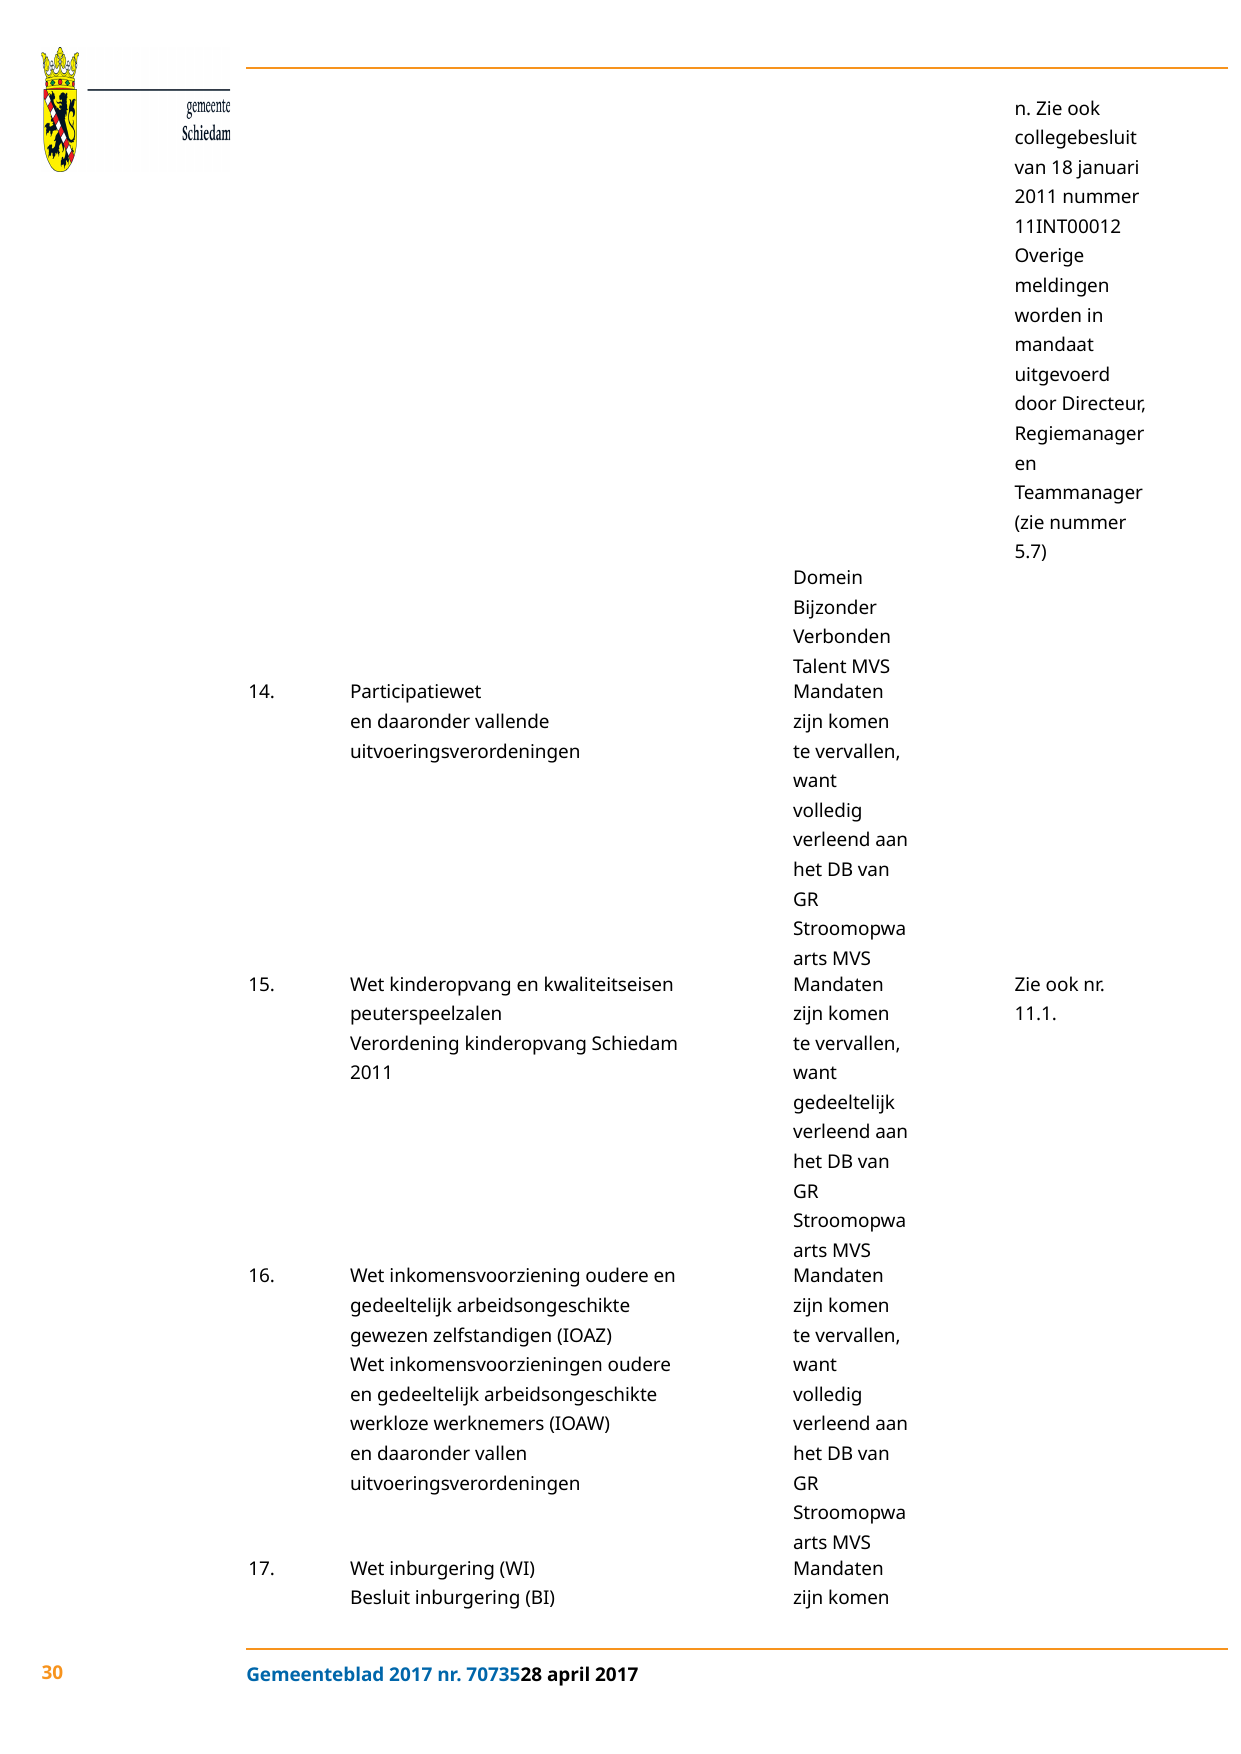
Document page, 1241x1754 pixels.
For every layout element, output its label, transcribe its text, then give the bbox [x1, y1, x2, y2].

table_cell 16. [248, 1263, 350, 1555]
table_cell Mandaten zijn komen te vervallen, want volledig verleend aan het DB van GR Stroomopwaarts MVS [793, 1263, 908, 1555]
table_cell [908, 971, 1014, 1263]
table_cell Participatiewet en daaronder vallende uitvoeringsverordeningen [350, 679, 691, 971]
table_cell [589, 95, 691, 564]
table_cell 14. [248, 679, 350, 971]
table_cell [1014, 1555, 1152, 1610]
table_cell Zie ook nr. 11.1. [1014, 971, 1152, 1263]
table_cell [691, 1555, 793, 1610]
table_cell [691, 679, 793, 971]
table_cell [1014, 679, 1152, 971]
table_cell [793, 95, 908, 564]
table_cell [691, 971, 793, 1263]
table_cell Mandaten zijn komen [793, 1555, 908, 1610]
table_cell [908, 564, 1014, 679]
table_cell [691, 1263, 793, 1555]
table_cell [908, 1263, 1014, 1555]
table_cell [908, 1555, 1014, 1610]
table_cell [248, 564, 350, 679]
table_cell Domein Bijzonder Verbonden Talent MVS [793, 564, 908, 679]
table_cell n. Zie ook collegebesluit van 18 januari 2011 nummer 11INT00012 Overige meldingen worden in mandaat uitgevoerd door Directeur, Regiemanager en Teammanager (zie nummer 5.7) [1014, 95, 1152, 564]
table_cell [1014, 1263, 1152, 1555]
table_cell Mandaten zijn komen te vervallen, want volledig verleend aan het DB van GR Stroomopwaarts MVS [793, 679, 908, 971]
table_cell [908, 679, 1014, 971]
table_cell 17. [248, 1555, 350, 1610]
table_cell Mandaten zijn komen te vervallen, want gedeeltelijk verleend aan het DB van GR Stroomopwaarts MVS [793, 971, 908, 1263]
table_cell Wet kinderopvang en kwaliteitseisen peuterspeelzalen Verordening kinderopvang Schiedam 2011 [350, 971, 691, 1263]
picture [41, 47, 231, 172]
table_cell [350, 564, 691, 679]
table_cell [1014, 564, 1152, 679]
table_cell [908, 95, 1014, 564]
table_cell [350, 95, 589, 564]
table_cell [691, 95, 793, 564]
table_cell 15. [248, 971, 350, 1263]
table_cell Wet inkomensvoorziening oudere en gedeeltelijk arbeidsongeschikte gewezen zelfstandigen (IOAZ) Wet inkomensvoorzieningen oudere en gedeeltelijk arbeidsongeschikte werkloze werknemers (IOAW) en daaronder vallen uitvoeringsverordeningen [350, 1263, 691, 1555]
table_cell [691, 564, 793, 679]
table_cell [248, 95, 350, 564]
table_cell Wet inburgering (WI) Besluit inburgering (BI) [350, 1555, 691, 1610]
